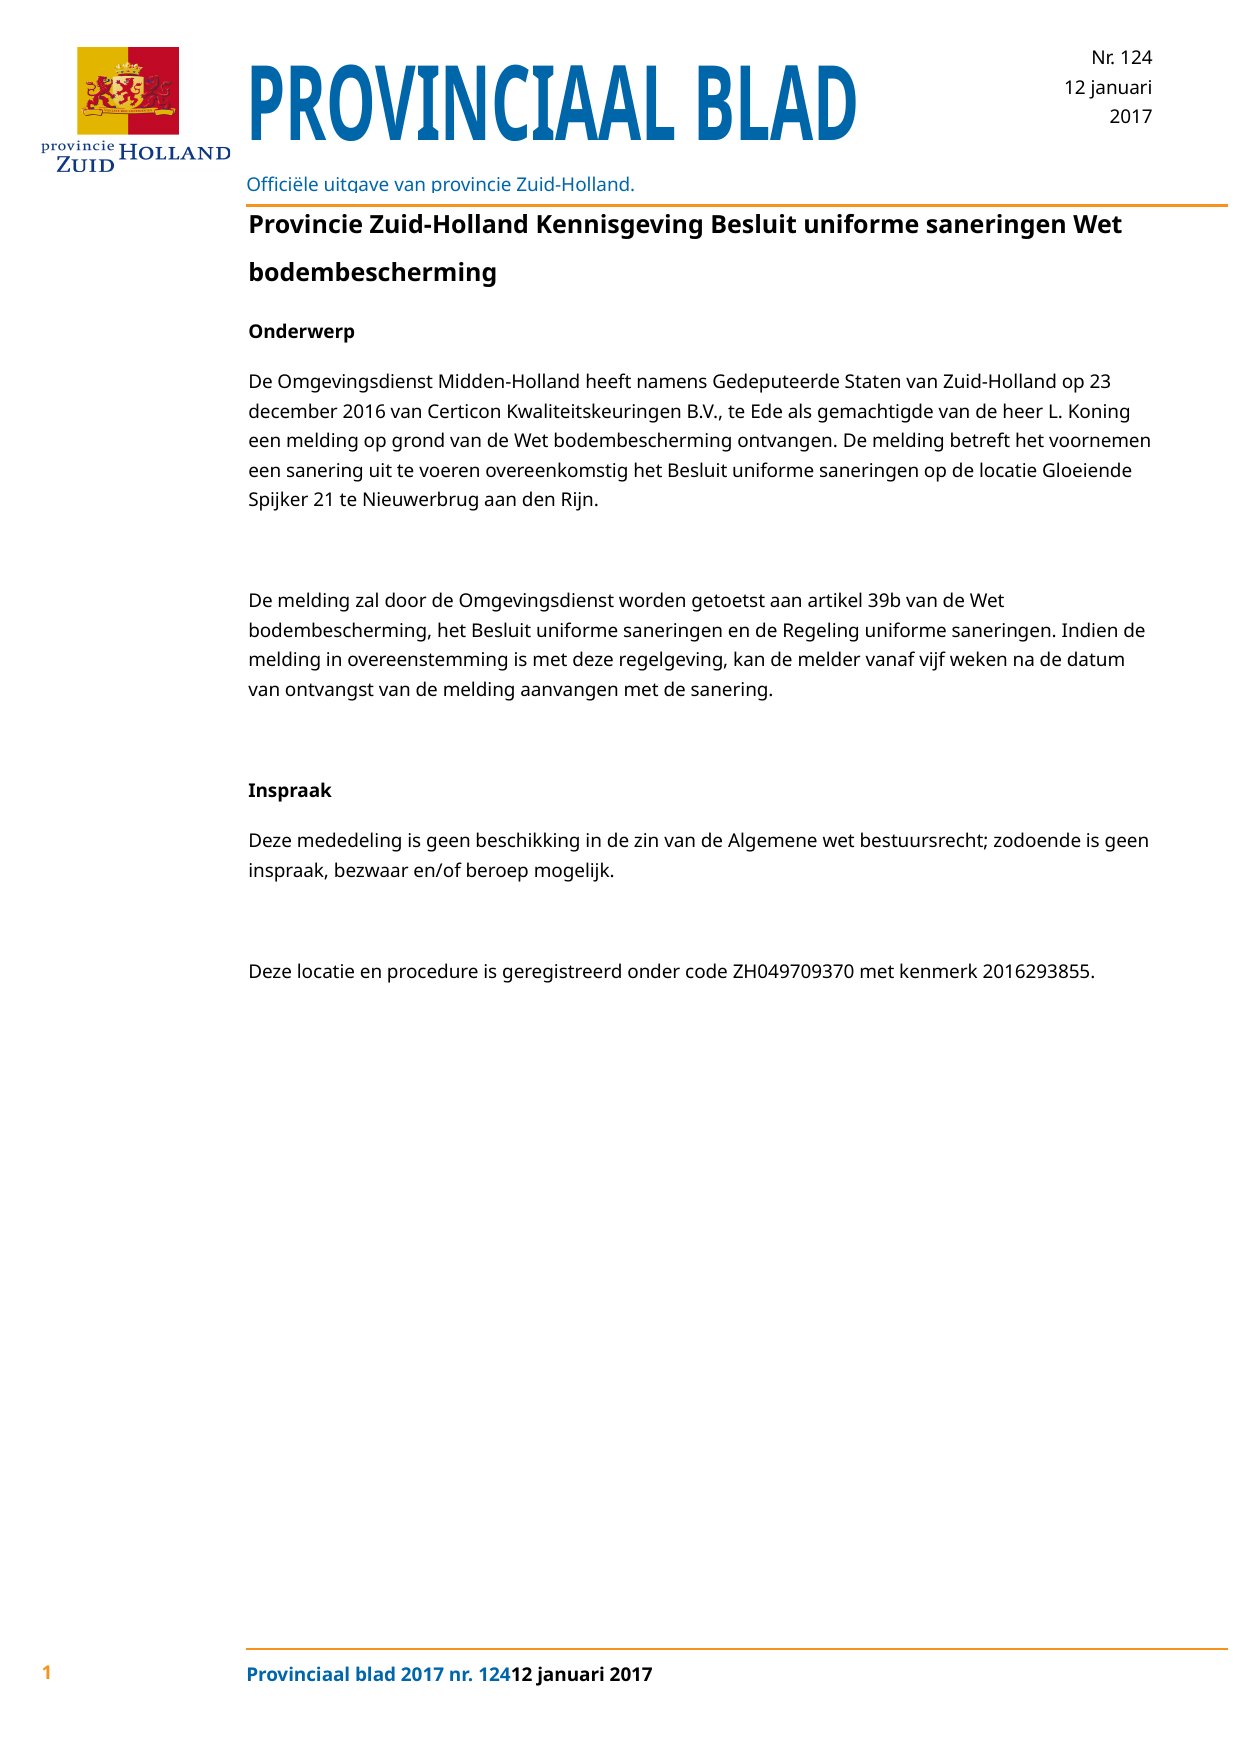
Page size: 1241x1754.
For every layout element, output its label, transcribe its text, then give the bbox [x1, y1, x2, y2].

text Deze locatie en procedure is geregistreerd onder code ZH049709370 met kenmerk 2016293855. [248, 958, 1152, 984]
text De melding zal door de Omgevingsdienst worden getoetst aan artikel 39b van de Wet bodembescherming, het Besluit uniforme saneringen en de Regeling uniforme saneringen. Indien de melding in overeenstemming is met deze regelgeving, kan de melder vanaf vijf weken na de datum van ontvangst van de melding aanvangen met de sanering. [248, 587, 1152, 702]
text Provincie Zuid-Holland Kennisgeving Besluit uniforme saneringen Wet bodembescherming [248, 207, 1152, 288]
picture [41, 47, 231, 172]
text Onderwerp [248, 318, 1152, 344]
text Deze mededeling is geen beschikking in de zin van de Algemene wet bestuursrecht; zodoende is geen inspraak, bezwaar en/of beroep mogelijk. [248, 827, 1152, 883]
text De Omgevingsdienst Midden-Holland heeft namens Gedeputeerde Staten van Zuid-Holland op 23 december 2016 van Certicon Kwaliteitskeuringen B.V., te Ede als gemachtigde van de heer L. Koning een melding op grond van de Wet bodembescherming ontvangen. De melding betreft het voornemen een sanering uit te voeren overeenkomstig het Besluit uniforme saneringen op de locatie Gloeiende Spijker 21 te Nieuwerbrug aan den Rijn. [248, 368, 1152, 512]
text Inspraak [248, 777, 1152, 803]
